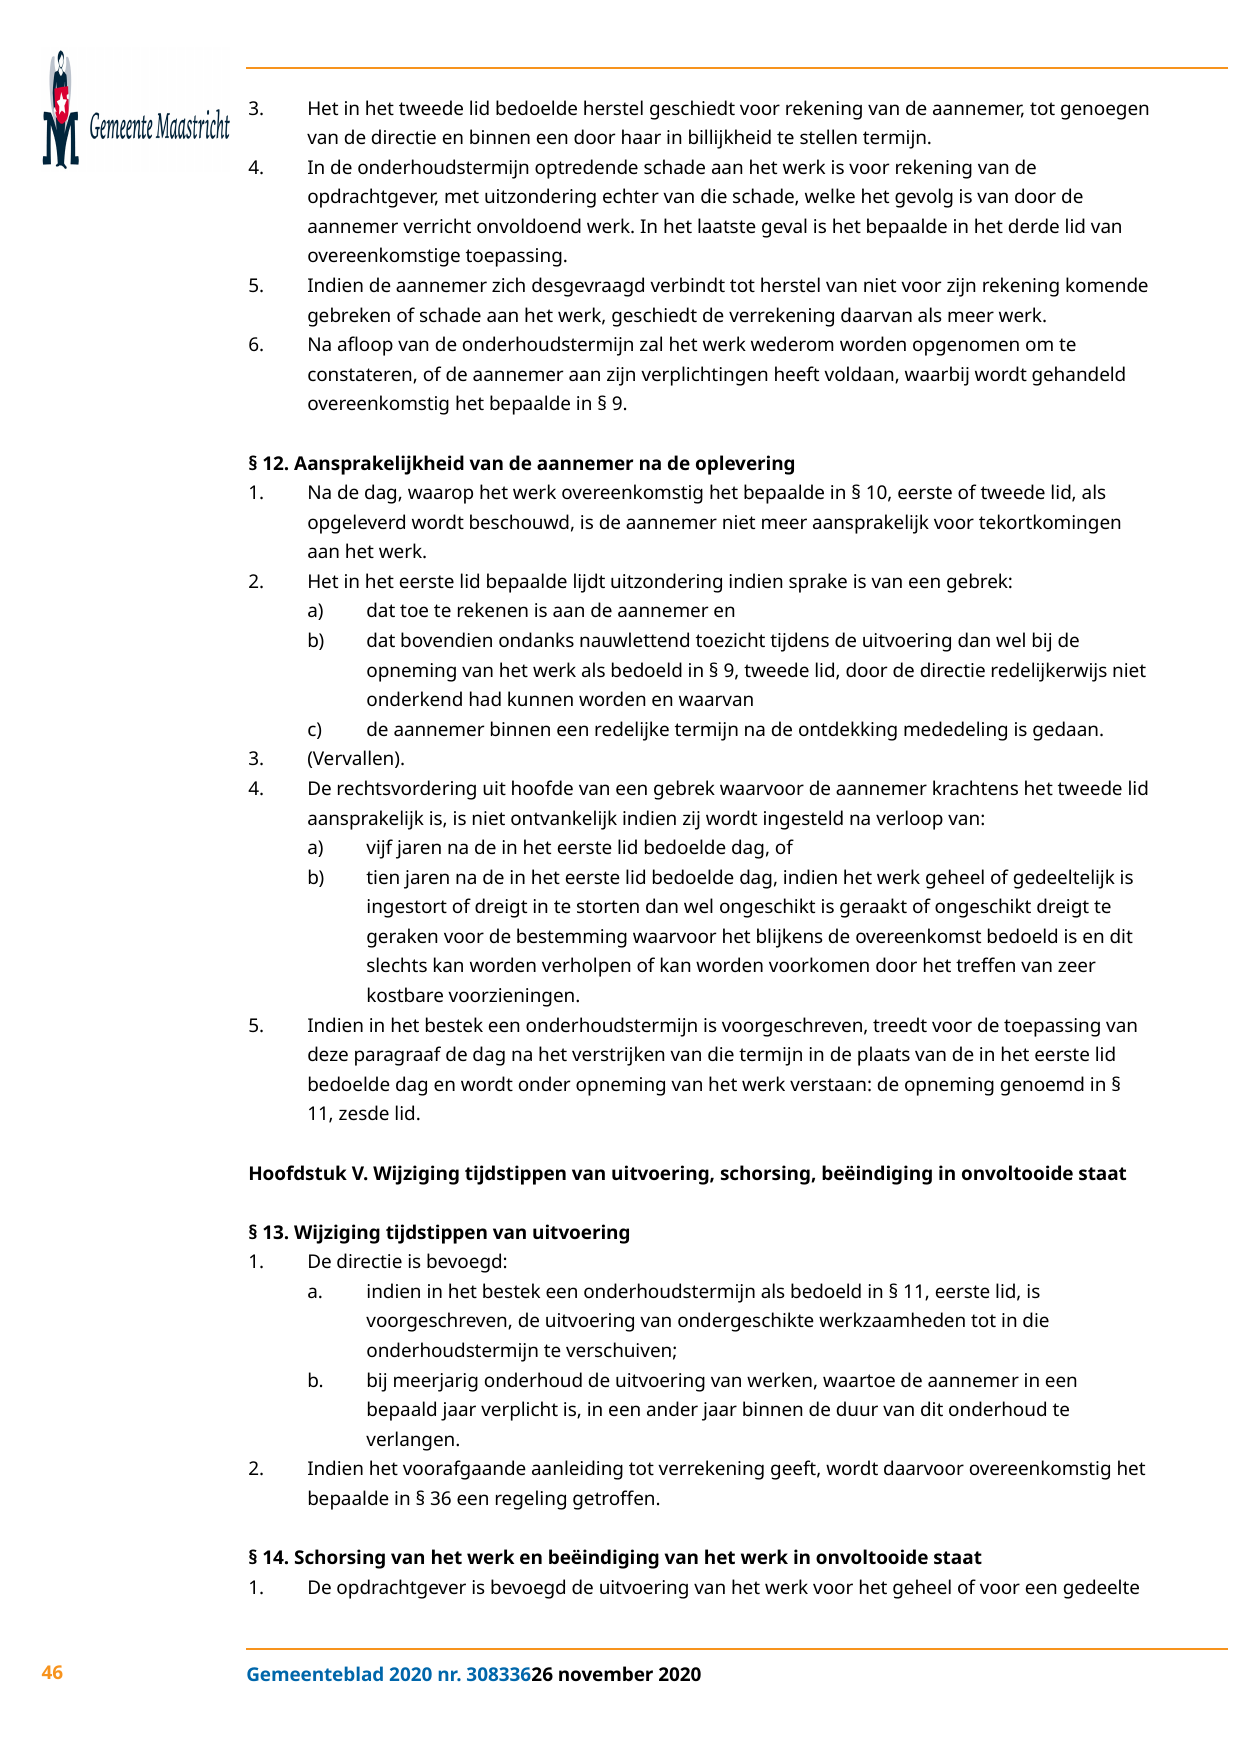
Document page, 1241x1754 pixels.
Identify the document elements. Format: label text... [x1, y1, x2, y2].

text § 12. Aansprakelijkheid van de aannemer na de oplevering [248, 450, 1152, 476]
list De opdrachtgever is bevoegd de uitvoering van het werk voor het geheel of voor een gedeelte [248, 1574, 1152, 1600]
text Hoofdstuk V. Wijziging tijdstippen van uitvoering, schorsing, beëindiging in onvoltooide staat [248, 1160, 1152, 1186]
list vijf jaren na de in het eerste lid bedoelde dag, of [307, 834, 1152, 860]
list de aannemer binnen een redelijke termijn na de ontdekking mededeling is gedaan. [307, 716, 1152, 742]
list (Vervallen). [248, 746, 1152, 771]
list Na afloop van de onderhoudstermijn zal het werk wederom worden opgenomen om te constateren, of de aannemer aan zijn verplichtingen heeft voldaan, waarbij wordt gehandeld overeenkomstig het bepaalde in § 9. [248, 331, 1152, 416]
list dat bovendien ondanks nauwlettend toezicht tijdens de uitvoering dan wel bij de opneming van het werk als bedoeld in § 9, tweede lid, door de directie redelijkerwijs niet onderkend had kunnen worden en waarvan [307, 627, 1152, 712]
list bij meerjarig onderhoud de uitvoering van werken, waartoe de aannemer in een bepaald jaar verplicht is, in een ander jaar binnen de duur van dit onderhoud te verlangen. [307, 1367, 1152, 1452]
list In de onderhoudstermijn optredende schade aan het werk is voor rekening van de opdrachtgever, met uitzondering echter van die schade, welke het gevolg is van door de aannemer verricht onvoldoend werk. In het laatste geval is het bepaalde in het derde lid van overeenkomstige toepassing. [248, 154, 1152, 268]
list Indien het voorafgaande aanleiding tot verrekening geeft, wordt daarvoor overeenkomstig het bepaalde in § 36 een regeling getroffen. [248, 1456, 1152, 1511]
text § 14. Schorsing van het werk en beëindiging van het werk in onvoltooide staat [248, 1544, 1152, 1570]
list indien in het bestek een onderhoudstermijn als bedoeld in § 11, eerste lid, is voorgeschreven, de uitvoering van ondergeschikte werkzaamheden tot in die onderhoudstermijn te verschuiven; [307, 1278, 1152, 1363]
list Na de dag, waarop het werk overeenkomstig het bepaalde in § 10, eerste of tweede lid, als opgeleverd wordt beschouwd, is de aannemer niet meer aansprakelijk voor tekortkomingen aan het werk. [248, 479, 1152, 564]
text § 13. Wijziging tijdstippen van uitvoering [248, 1219, 1152, 1245]
list dat toe te rekenen is aan de aannemer en [307, 598, 1152, 623]
picture [41, 47, 231, 172]
list Het in het tweede lid bedoelde herstel geschiedt voor rekening van de aannemer, tot genoegen van de directie en binnen een door haar in billijkheid te stellen termijn. [248, 95, 1152, 150]
list tien jaren na de in het eerste lid bedoelde dag, indien het werk geheel of gedeeltelijk is ingestort of dreigt in te storten dan wel ongeschikt is geraakt of ongeschikt dreigt te geraken voor de bestemming waarvoor het blijkens de overeenkomst bedoeld is en dit slechts kan worden verholpen of kan worden voorkomen door het treffen van zeer kostbare voorzieningen. [307, 864, 1152, 1008]
list Indien in het bestek een onderhoudstermijn is voorgeschreven, treedt voor de toepassing van deze paragraaf de dag na het verstrijken van die termijn in de plaats van de in het eerste lid bedoelde dag en wordt onder opneming van het werk verstaan: de opneming genoemd in § 11, zesde lid. [248, 1012, 1152, 1126]
list De rechtsvordering uit hoofde van een gebrek waarvoor de aannemer krachtens het tweede lid aansprakelijk is, is niet ontvankelijk indien zij wordt ingesteld na verloop van: [248, 775, 1152, 831]
list Het in het eerste lid bepaalde lijdt uitzondering indien sprake is van een gebrek: [248, 568, 1152, 594]
list Indien de aannemer zich desgevraagd verbindt tot herstel van niet voor zijn rekening komende gebreken of schade aan het werk, geschiedt de verrekening daarvan als meer werk. [248, 272, 1152, 328]
list De directie is bevoegd: [248, 1248, 1152, 1274]
